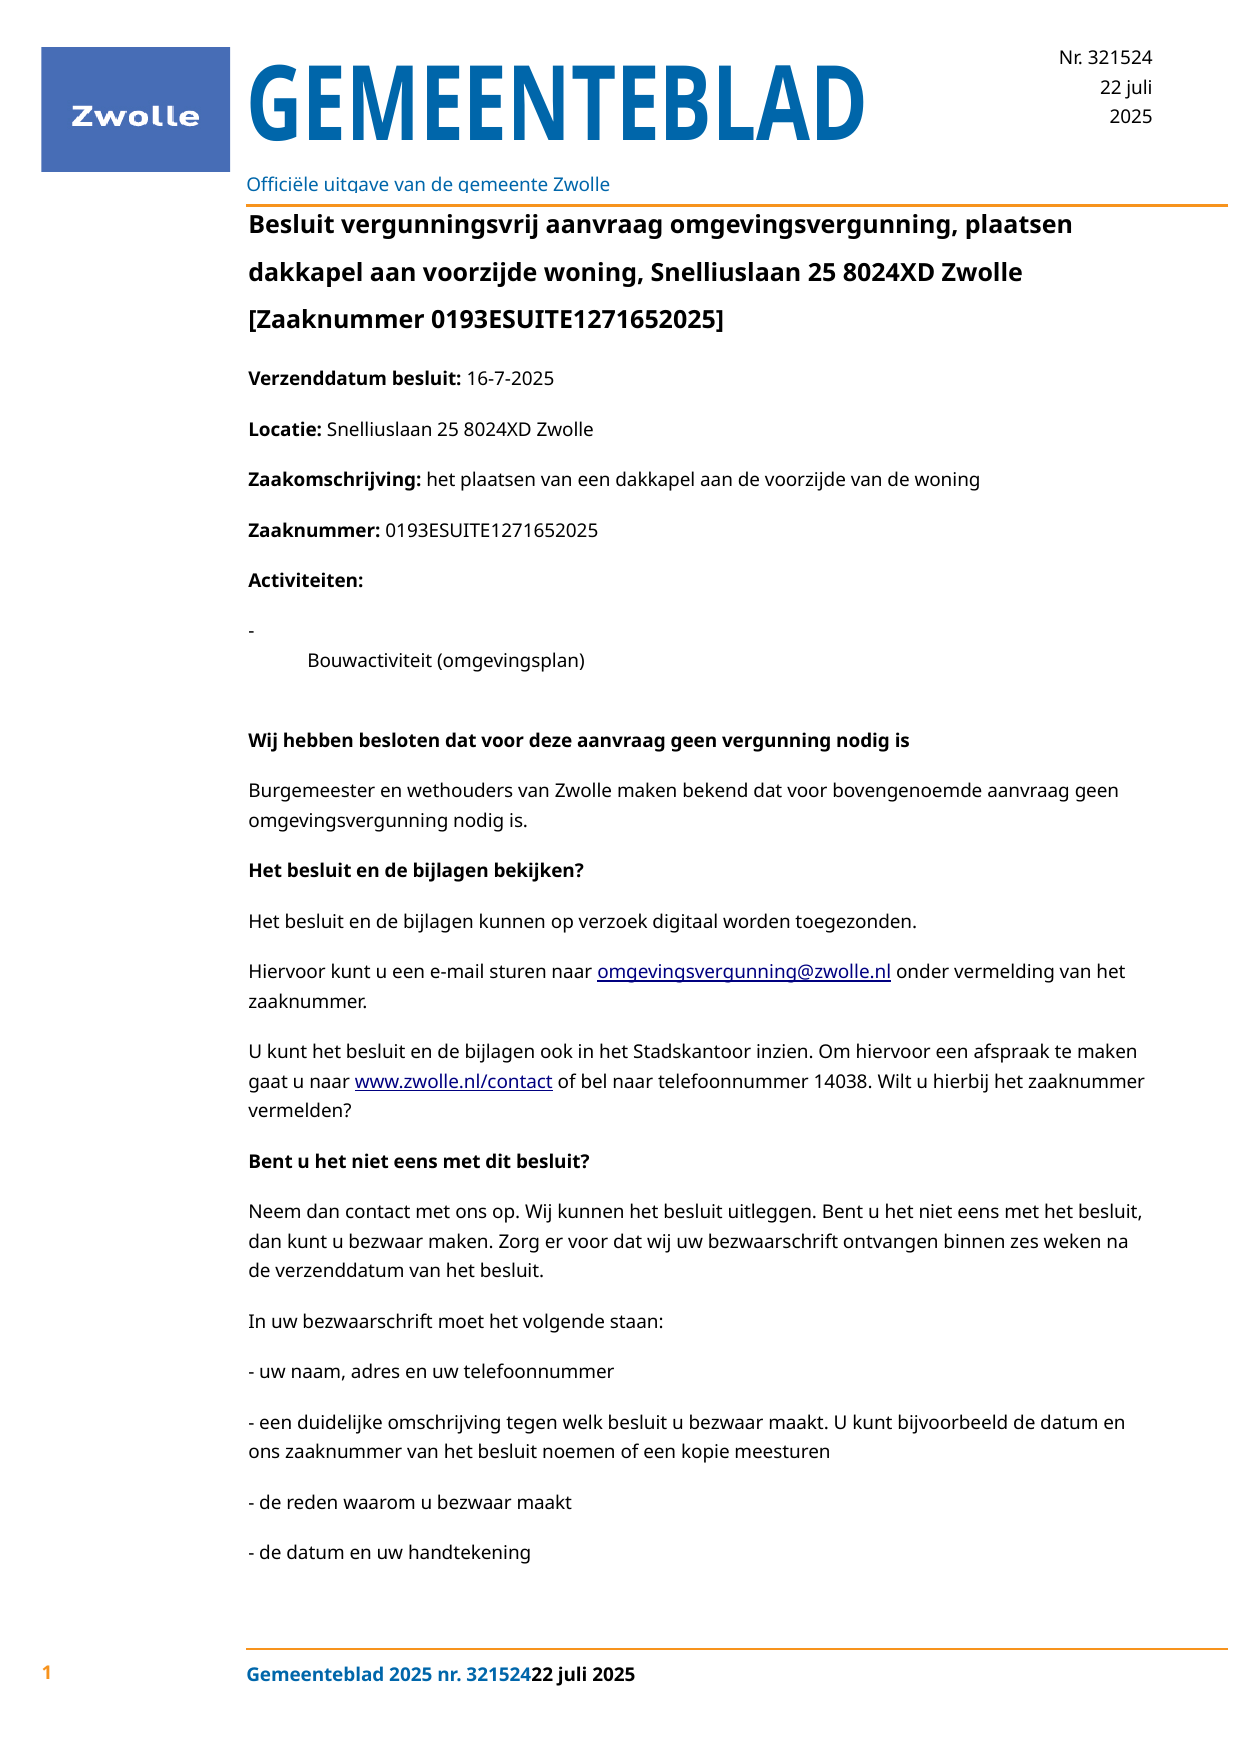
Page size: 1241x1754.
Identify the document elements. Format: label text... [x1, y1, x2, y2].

text In uw bezwaarschrift moet het volgende staan: [248, 1308, 1152, 1334]
text Het besluit en de bijlagen bekijken? [248, 858, 1152, 883]
text Het besluit en de bijlagen kunnen op verzoek digitaal worden toegezonden. [248, 908, 1152, 934]
text U kunt het besluit en de bijlagen ook in het Stadskantoor inzien. Om hiervoor een afspraak te maken gaat u naar www.zwolle.nl/contact of bel naar telefoonnummer 14038. Wilt u hierbij het zaaknummer vermelden? [248, 1038, 1152, 1123]
text Zaaknummer: 0193ESUITE1271652025 [248, 517, 1152, 542]
text Besluit vergunningsvrij aanvraag omgevingsvergunning, plaatsen dakkapel aan voorzijde woning, Snelliuslaan 25 8024XD Zwolle [Zaaknummer 0193ESUITE1271652025] [248, 207, 1152, 336]
text - de reden waarom u bezwaar maakt [248, 1489, 1152, 1514]
text Wij hebben besloten dat voor deze aanvraag geen vergunning nodig is [248, 727, 1152, 753]
picture [41, 47, 231, 172]
text - een duidelijke omschrijving tegen welk besluit u bezwaar maakt. U kunt bijvoorbeeld de datum en ons zaaknummer van het besluit noemen of een kopie meesturen [248, 1409, 1152, 1464]
text Bent u het niet eens met dit besluit? [248, 1148, 1152, 1174]
text - de datum en uw handtekening [248, 1539, 1152, 1565]
text Hiervoor kunt u een e-mail sturen naar omgevingsvergunning@zwolle.nl onder vermelding van het zaaknummer. [248, 958, 1152, 1014]
text - uw naam, adres en uw telefoonnummer [248, 1358, 1152, 1384]
text Activiteiten: [248, 567, 1152, 593]
text Zaakomschrijving: het plaatsen van een dakkapel aan de voorzijde van de woning [248, 466, 1152, 492]
text Verzenddatum besluit: 16-7-2025 [248, 366, 1152, 391]
text Locatie: Snelliuslaan 25 8024XD Zwolle [248, 416, 1152, 442]
list Bouwactiviteit (omgevingsplan) [248, 647, 1152, 673]
text Neem dan contact met ons op. Wij kunnen het besluit uitleggen. Bent u het niet eens met het besluit, dan kunt u bezwaar maken. Zorg er voor dat wij uw bezwaarschrift ontvangen binnen zes weken na de verzenddatum van het besluit. [248, 1198, 1152, 1283]
text Burgemeester en wethouders van Zwolle maken bekend dat voor bovengenoemde aanvraag geen omgevingsvergunning nodig is. [248, 778, 1152, 833]
